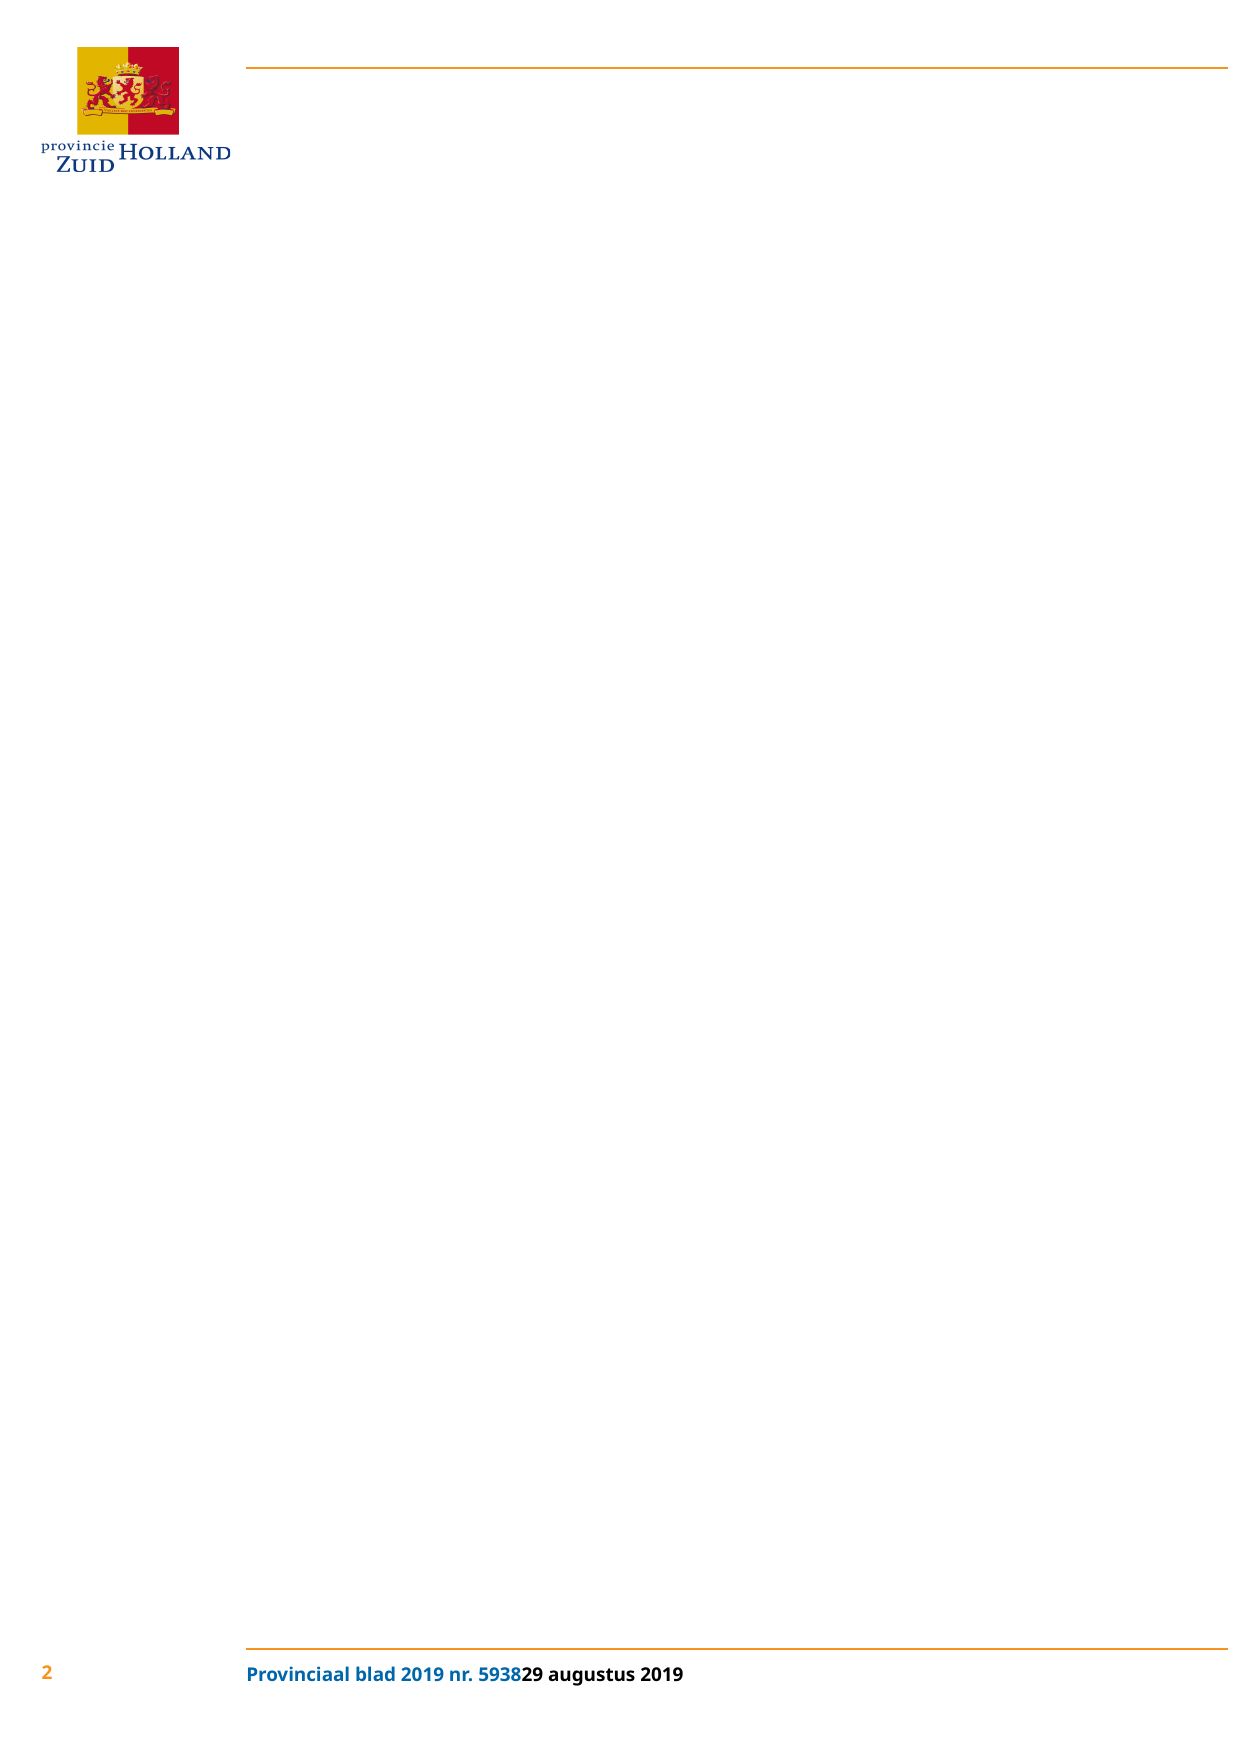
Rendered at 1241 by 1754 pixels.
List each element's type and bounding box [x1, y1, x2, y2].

picture [41, 47, 231, 172]
